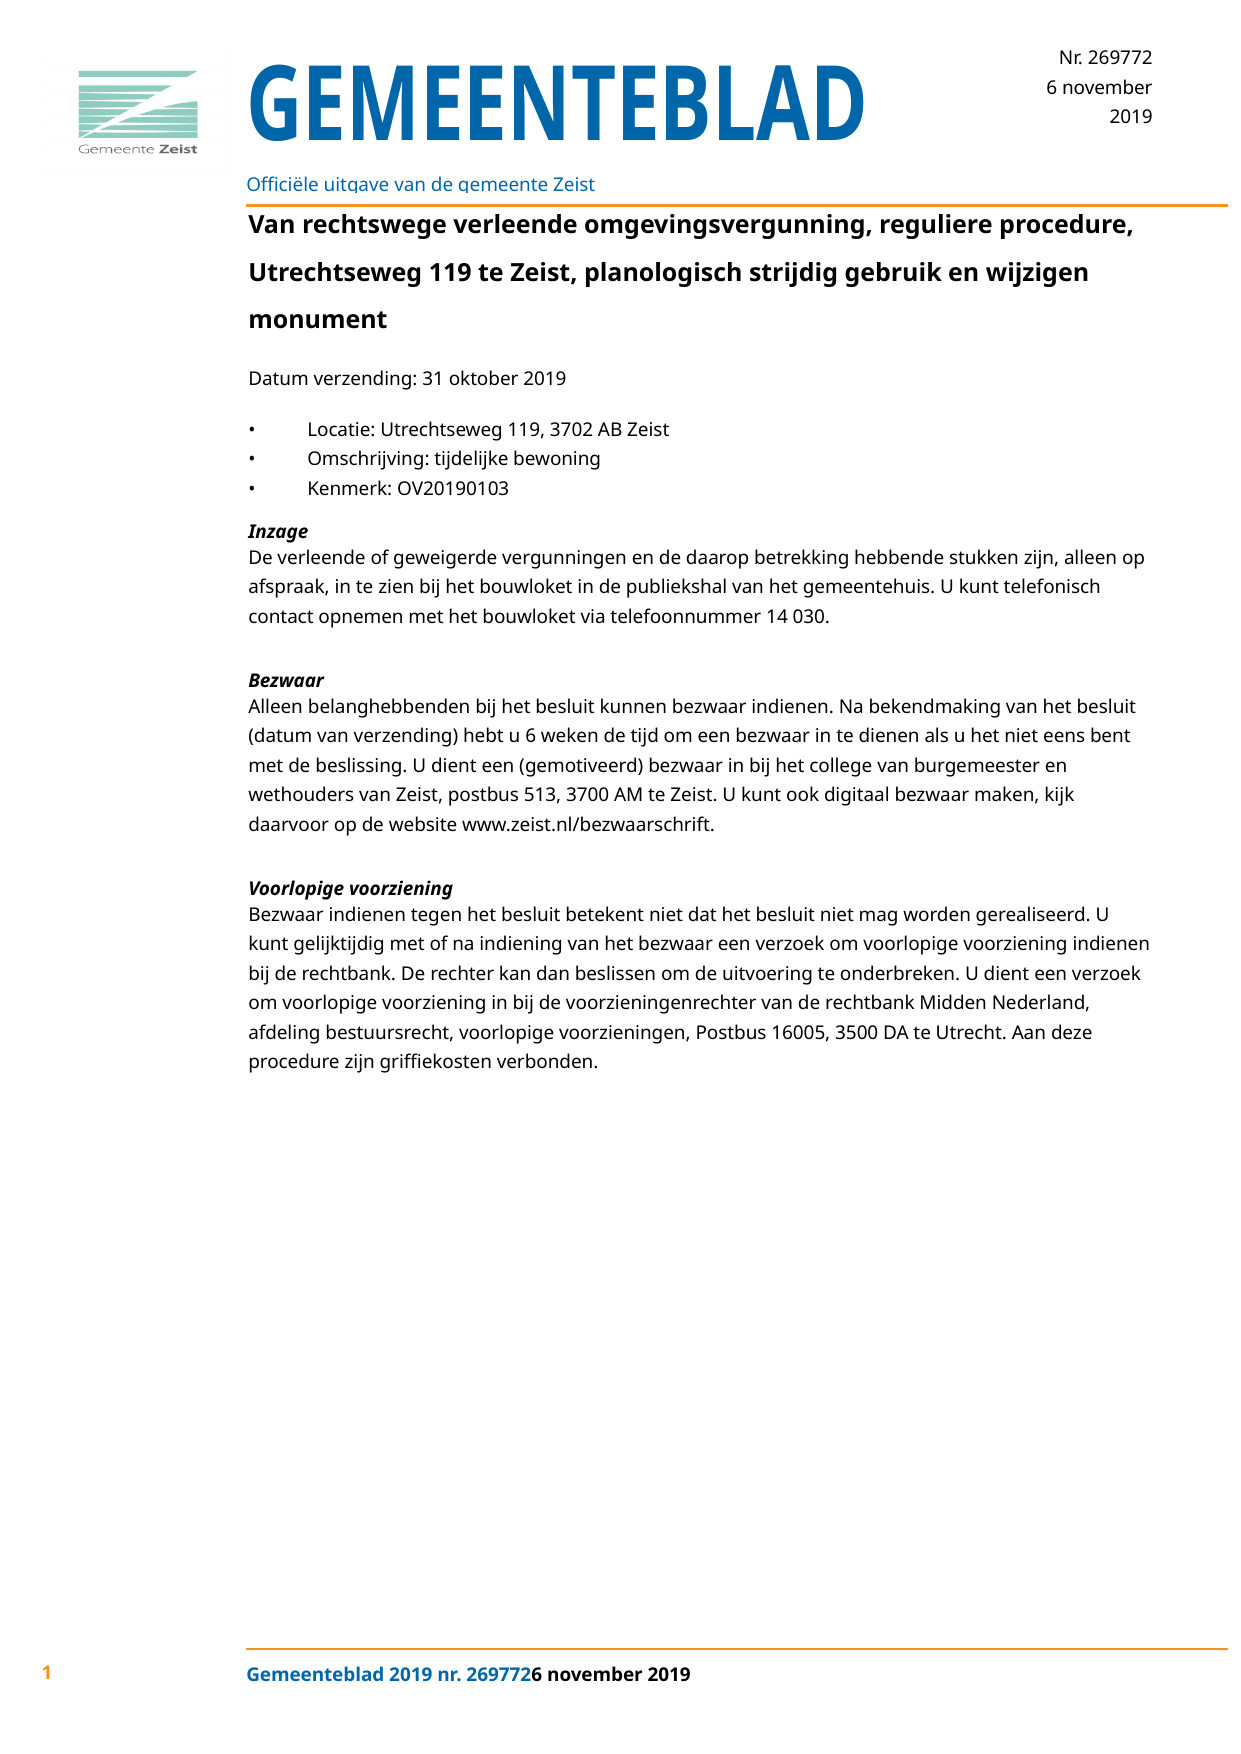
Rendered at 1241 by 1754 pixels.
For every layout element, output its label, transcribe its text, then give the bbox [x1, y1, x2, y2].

picture [41, 47, 231, 172]
text Alleen belanghebbenden bij het besluit kunnen bezwaar indienen. Na bekendmaking van het besluit (datum van verzending) hebt u 6 weken de tijd om een bezwaar in te dienen als u het niet eens bent met de beslissing. U dient een (gemotiveerd) bezwaar in bij het college van burgemeester en wethouders van Zeist, postbus 513, 3700 AM te Zeist. U kunt ook digitaal bezwaar maken, kijk daarvoor op de website www.zeist.nl/bezwaarschrift. [248, 693, 1152, 837]
list Omschrijving: tijdelijke bewoning [248, 446, 1152, 471]
text Inzage [248, 518, 1152, 544]
list Kenmerk: OV20190103 [248, 475, 1152, 501]
text Datum verzending: 31 oktober 2019 [248, 366, 1152, 391]
list Locatie: Utrechtseweg 119, 3702 AB Zeist [248, 416, 1152, 442]
text Voorlopige voorziening [248, 875, 1152, 901]
text Van rechtswege verleende omgevingsvergunning, reguliere procedure, Utrechtseweg 119 te Zeist, planologisch strijdig gebruik en wijzigen monument [248, 207, 1152, 336]
text Bezwaar indienen tegen het besluit betekent niet dat het besluit niet mag worden gerealiseerd. U kunt gelijktijdig met of na indiening van het bezwaar een verzoek om voorlopige voorziening indienen bij de rechtbank. De rechter kan dan beslissen om de uitvoering te onderbreken. U dient een verzoek om voorlopige voorziening in bij de voorzieningenrechter van de rechtbank Midden Nederland, afdeling bestuursrecht, voorlopige voorzieningen, Postbus 16005, 3500 DA te Utrecht. Aan deze procedure zijn griffiekosten verbonden. [248, 901, 1152, 1074]
text Bezwaar [248, 667, 1152, 693]
text De verleende of geweigerde vergunningen en de daarop betrekking hebbende stukken zijn, alleen op afspraak, in te zien bij het bouwloket in de publiekshal van het gemeentehuis. U kunt telefonisch contact opnemen met het bouwloket via telefoonnummer 14 030. [248, 544, 1152, 629]
